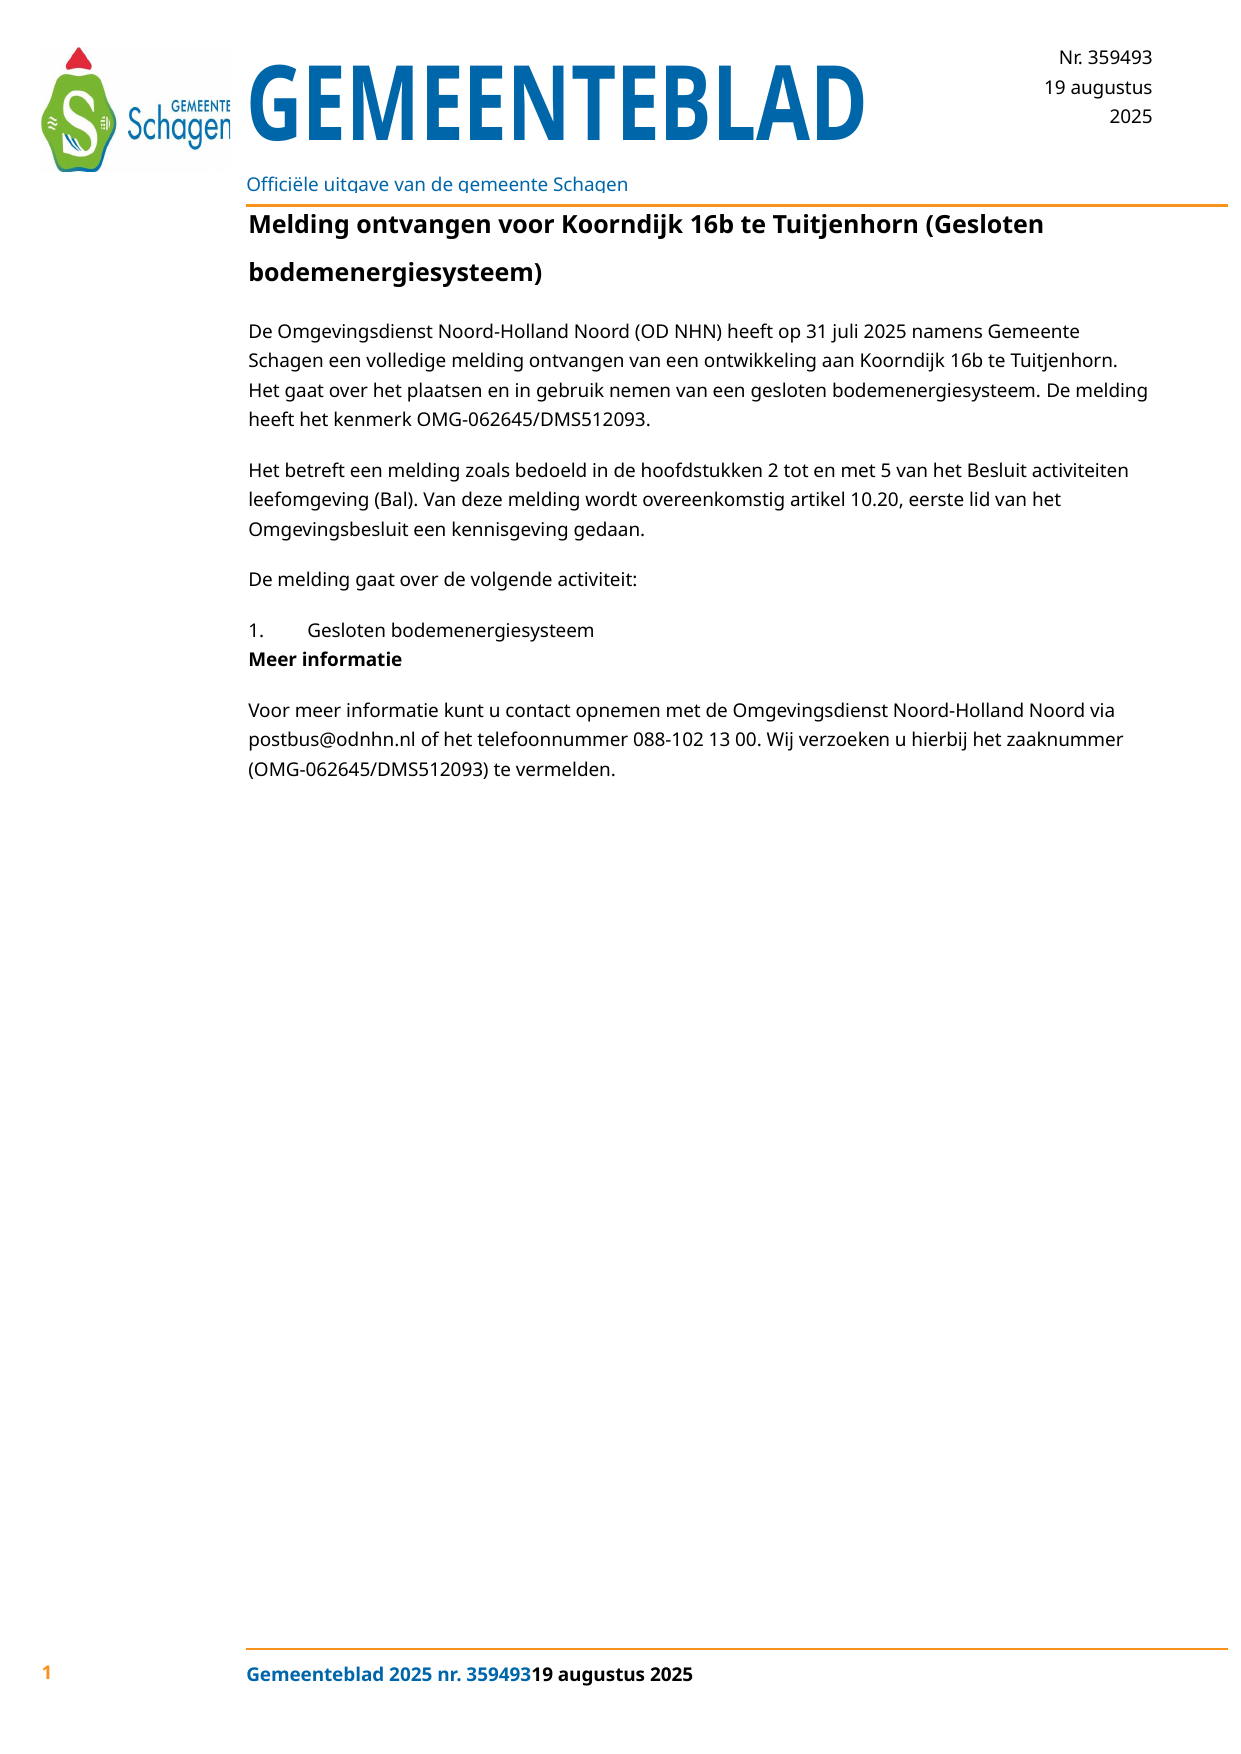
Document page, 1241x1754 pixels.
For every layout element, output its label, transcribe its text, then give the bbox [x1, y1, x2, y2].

text De Omgevingsdienst Noord-Holland Noord (OD NHN) heeft op 31 juli 2025 namens Gemeente Schagen een volledige melding ontvangen van een ontwikkeling aan Koorndijk 16b te Tuitjenhorn. Het gaat over het plaatsen en in gebruik nemen van een gesloten bodemenergiesysteem. De melding heeft het kenmerk OMG-062645/DMS512093. [248, 318, 1152, 432]
text Melding ontvangen voor Koorndijk 16b te Tuitjenhorn (Gesloten bodemenergiesysteem) [248, 207, 1152, 288]
text Meer informatie [248, 647, 1152, 672]
text De melding gaat over de volgende activiteit: [248, 567, 1152, 592]
list Gesloten bodemenergiesysteem [248, 617, 1152, 643]
picture [41, 47, 231, 172]
text Voor meer informatie kunt u contact opnemen met de Omgevingsdienst Noord-Holland Noord via postbus@odnhn.nl of het telefoonnummer 088-102 13 00. Wij verzoeken u hierbij het zaaknummer (OMG-062645/DMS512093) te vermelden. [248, 697, 1152, 782]
text Het betreft een melding zoals bedoeld in de hoofdstukken 2 tot en met 5 van het Besluit activiteiten leefomgeving (Bal). Van deze melding wordt overeenkomstig artikel 10.20, eerste lid van het Omgevingsbesluit een kennisgeving gedaan. [248, 457, 1152, 542]
